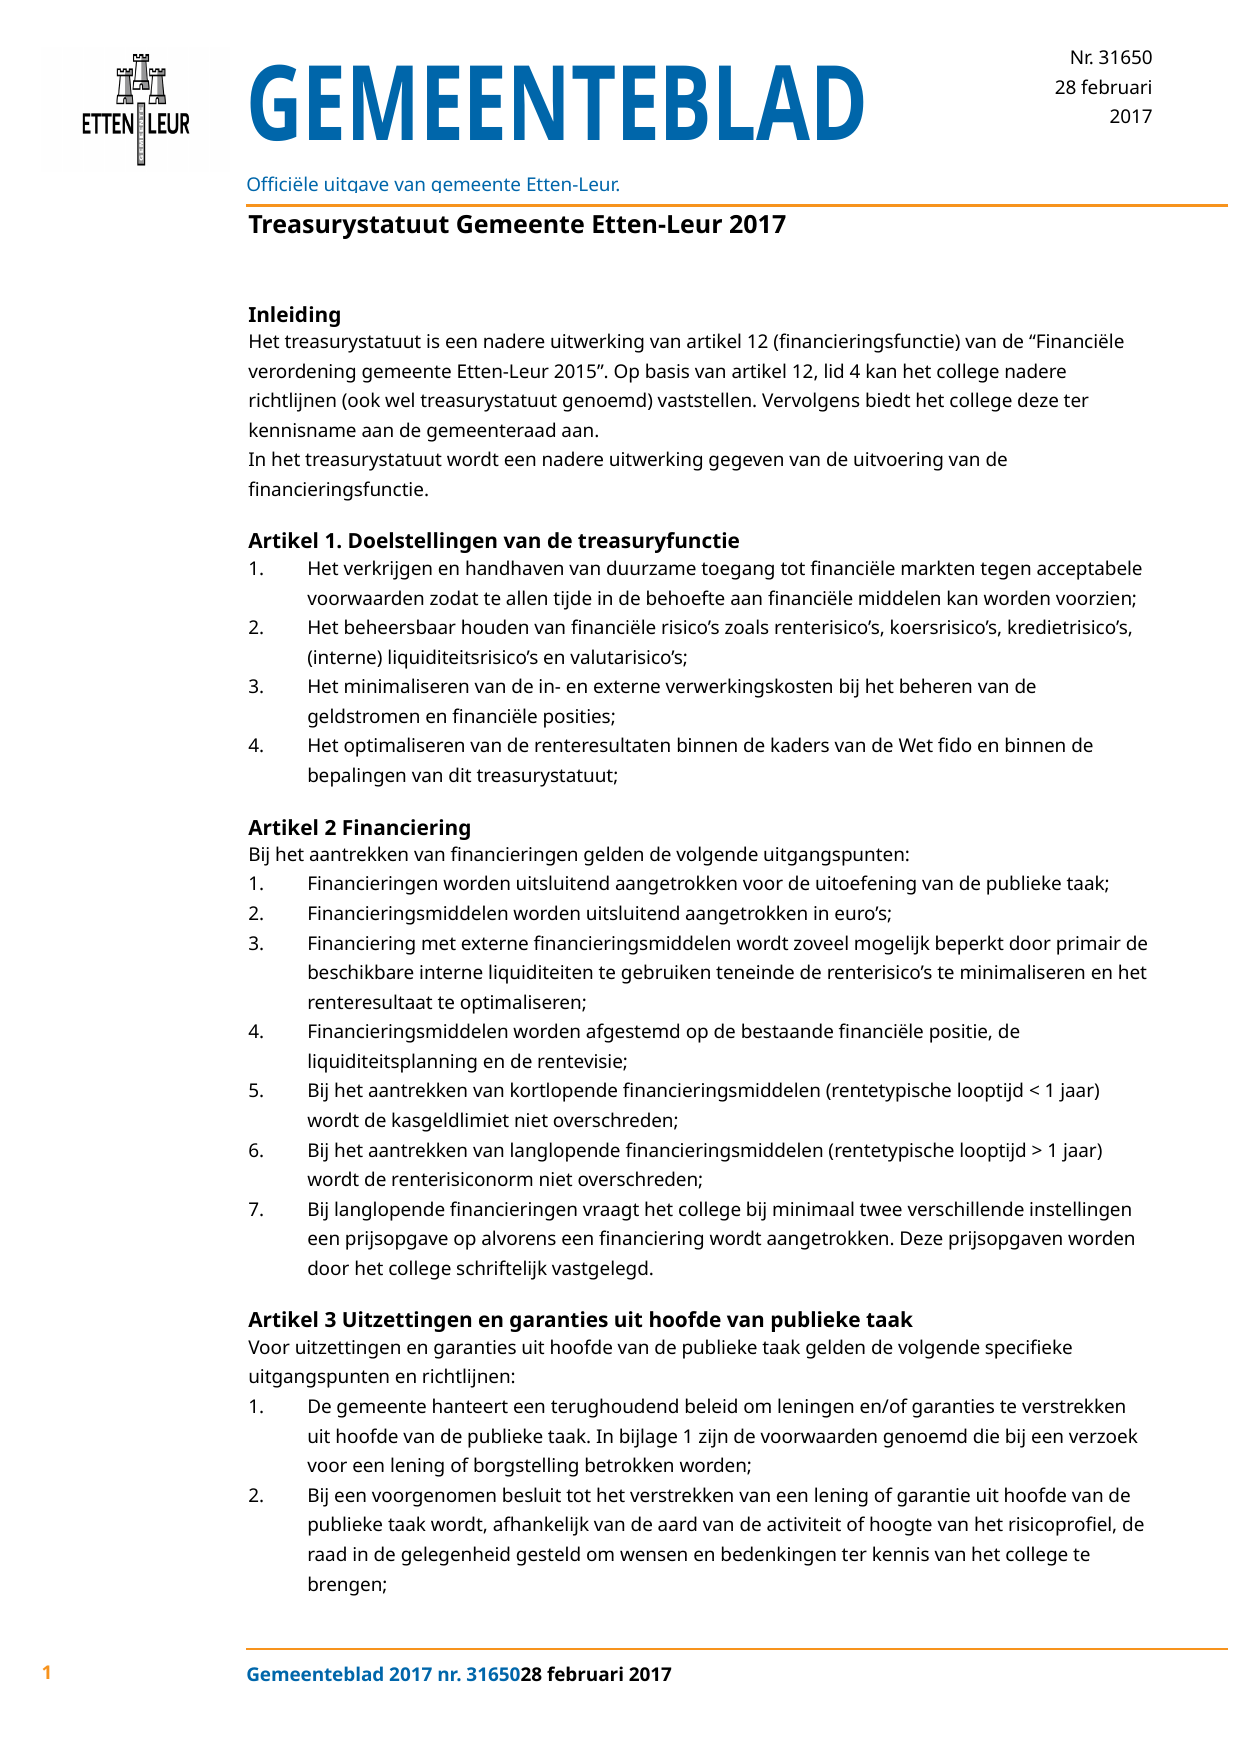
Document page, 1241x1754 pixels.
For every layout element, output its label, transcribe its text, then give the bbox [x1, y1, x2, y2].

text Artikel 1. Doelstellingen van de treasuryfunctie [248, 527, 1152, 555]
text Artikel 3 Uitzettingen en garanties uit hoofde van publieke taak [248, 1306, 1152, 1334]
text Voor uitzettingen en garanties uit hoofde van de publieke taak gelden de volgende specifieke uitgangspunten en richtlijnen: [248, 1334, 1152, 1389]
text Het treasurystatuut is een nadere uitwerking van artikel 12 (financieringsfunctie) van de “Financiële verordening gemeente Etten-Leur 2015”. Op basis van artikel 12, lid 4 kan het college nadere richtlijnen (ook wel treasurystatuut genoemd) vaststellen. Vervolgens biedt het college deze ter kennisname aan de gemeenteraad aan. [248, 328, 1152, 443]
list Bij een voorgenomen besluit tot het verstrekken van een lening of garantie uit hoofde van de publieke taak wordt, afhankelijk van de aard van de activiteit of hoogte van het risicoprofiel, de raad in de gelegenheid gesteld om wensen en bedenkingen ter kennis van het college te brengen; [248, 1482, 1152, 1596]
picture [41, 47, 231, 172]
list Bij het aantrekken van langlopende financieringsmiddelen (rentetypische looptijd > 1 jaar) wordt de renterisiconorm niet overschreden; [248, 1137, 1152, 1192]
list Bij het aantrekken van kortlopende financieringsmiddelen (rentetypische looptijd < 1 jaar) wordt de kasgeldlimiet niet overschreden; [248, 1078, 1152, 1133]
text In het treasurystatuut wordt een nadere uitwerking gegeven van de uitvoering van de financieringsfunctie. [248, 447, 1152, 502]
list De gemeente hanteert een terughoudend beleid om leningen en/of garanties te verstrekken uit hoofde van de publieke taak. In bijlage 1 zijn de voorwaarden genoemd die bij een verzoek voor een lening of borgstelling betrokken worden; [248, 1393, 1152, 1478]
list Financiering met externe financieringsmiddelen wordt zoveel mogelijk beperkt door primair de beschikbare interne liquiditeiten te gebruiken teneinde de renterisico’s te minimaliseren en het renteresultaat te optimaliseren; [248, 930, 1152, 1015]
list Het beheersbaar houden van financiële risico’s zoals renterisico’s, koersrisico’s, kredietrisico’s, (interne) liquiditeitsrisico’s en valutarisico’s; [248, 614, 1152, 669]
text Bij het aantrekken van financieringen gelden de volgende uitgangspunten: [248, 841, 1152, 867]
list Financieringsmiddelen worden afgestemd op de bestaande financiële positie, de liquiditeitsplanning en de rentevisie; [248, 1018, 1152, 1074]
text Treasurystatuut Gemeente Etten-Leur 2017 [248, 207, 1152, 241]
list Het minimaliseren van de in- en externe verwerkingskosten bij het beheren van de geldstromen en financiële posities; [248, 673, 1152, 729]
list Bij langlopende financieringen vraagt het college bij minimaal twee verschillende instellingen een prijsopgave op alvorens een financiering wordt aangetrokken. Deze prijsopgaven worden door het college schriftelijk vastgelegd. [248, 1196, 1152, 1281]
list Het optimaliseren van de renteresultaten binnen de kaders van de Wet fido en binnen de bepalingen van dit treasurystatuut; [248, 733, 1152, 788]
list Financieringen worden uitsluitend aangetrokken voor de uitoefening van de publieke taak; [248, 871, 1152, 896]
text Artikel 2 Financiering [248, 813, 1152, 841]
text Inleiding [248, 300, 1152, 328]
list Financieringsmiddelen worden uitsluitend aangetrokken in euro’s; [248, 900, 1152, 926]
list Het verkrijgen en handhaven van duurzame toegang tot financiële markten tegen acceptabele voorwaarden zodat te allen tijde in de behoefte aan financiële middelen kan worden voorzien; [248, 555, 1152, 610]
